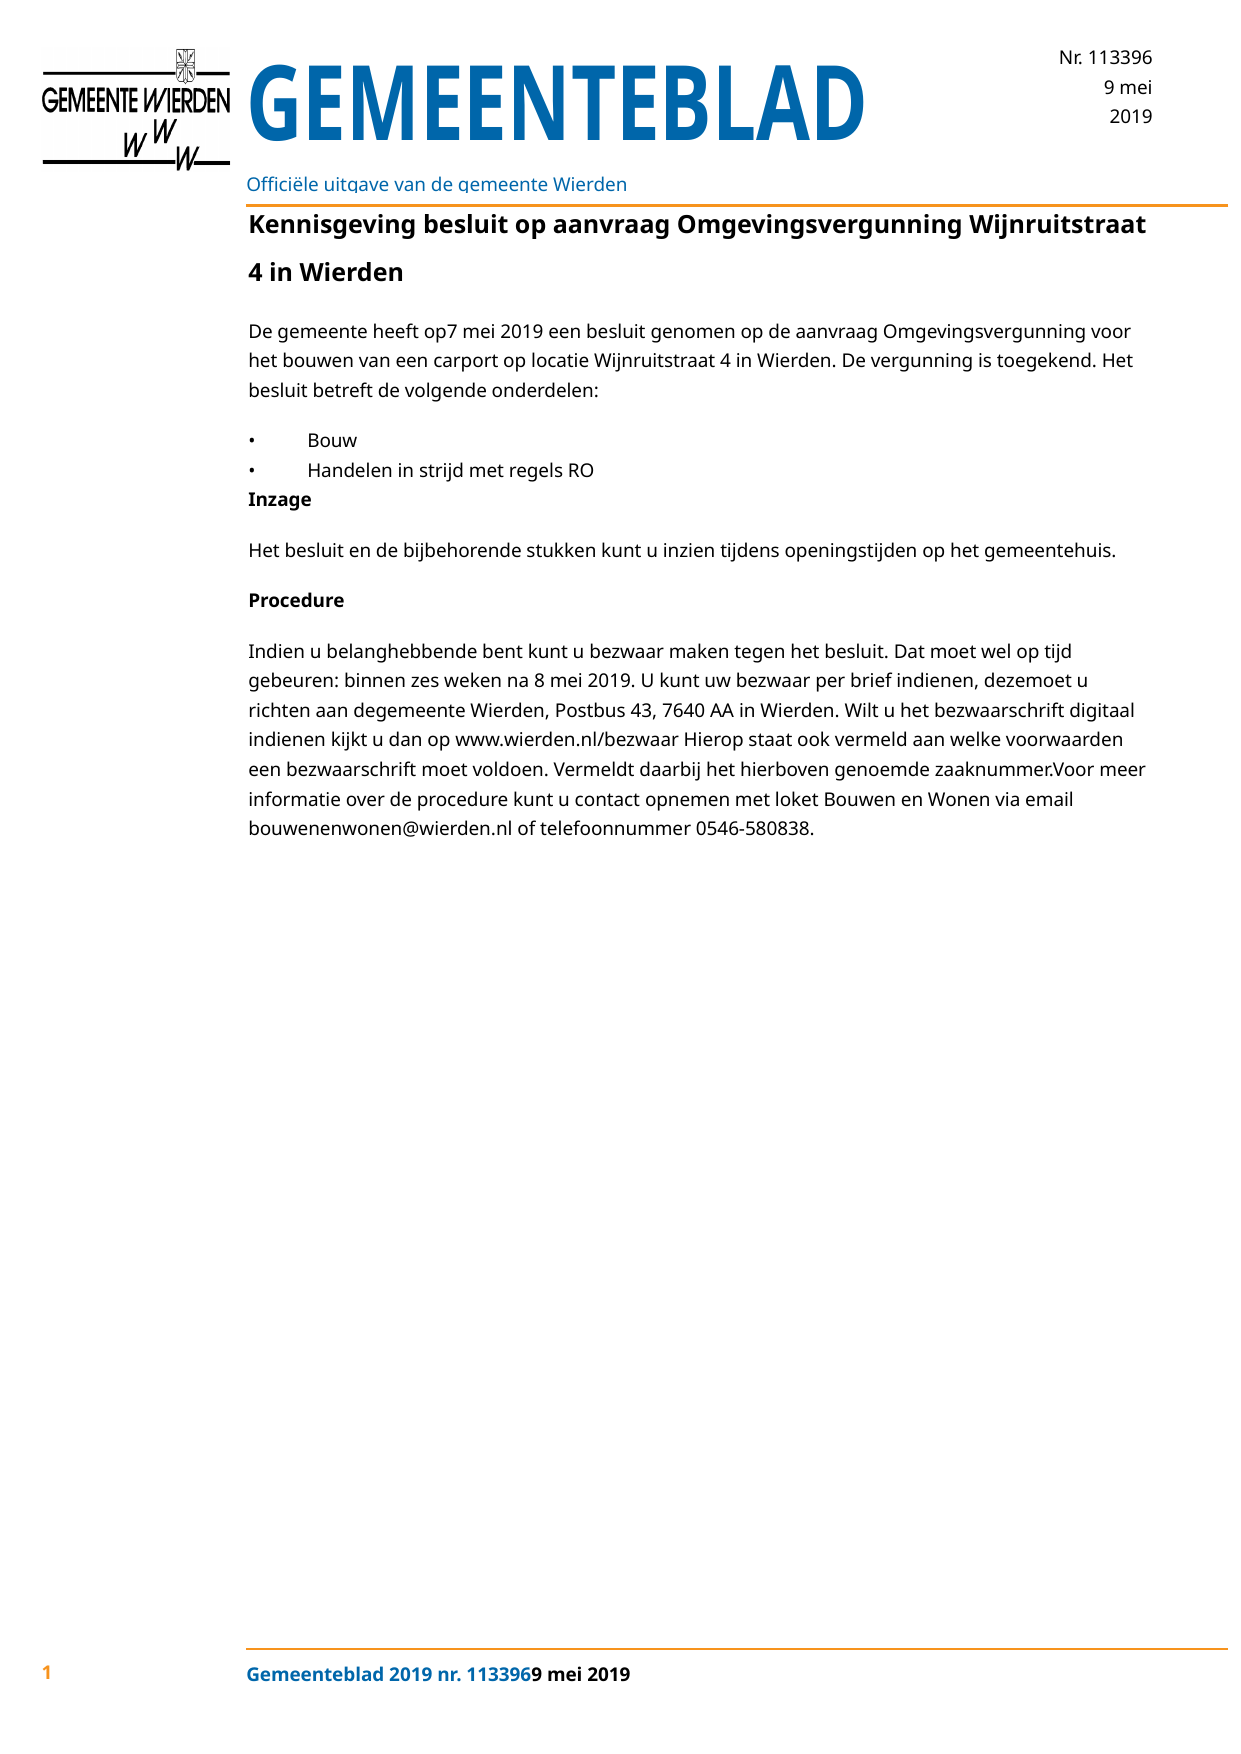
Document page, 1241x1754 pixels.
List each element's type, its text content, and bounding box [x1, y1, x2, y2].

picture [41, 47, 231, 172]
text Indien u belanghebbende bent kunt u bezwaar maken tegen het besluit. Dat moet wel op tijd gebeuren: binnen zes weken na 8 mei 2019. U kunt uw bezwaar per brief indienen, dezemoet u richten aan degemeente Wierden, Postbus 43, 7640 AA in Wierden. Wilt u het bezwaarschrift digitaal indienen kijkt u dan op www.wierden.nl/bezwaar Hierop staat ook vermeld aan welke voorwaarden een bezwaarschrift moet voldoen. Vermeldt daarbij het hierboven genoemde zaaknummer.Voor meer informatie over de procedure kunt u contact opnemen met loket Bouwen en Wonen via email bouwenenwonen@wierden.nl of telefoonnummer 0546-580838. [248, 638, 1152, 841]
text Kennisgeving besluit op aanvraag Omgevingsvergunning Wijnruitstraat 4 in Wierden [248, 207, 1152, 288]
text Procedure [248, 587, 1152, 613]
list Handelen in strijd met regels RO [248, 457, 1152, 483]
text Het besluit en de bijbehorende stukken kunt u inzien tijdens openingstijden op het gemeentehuis. [248, 537, 1152, 563]
text Inzage [248, 487, 1152, 512]
list Bouw [248, 427, 1152, 453]
text De gemeente heeft op7 mei 2019 een besluit genomen op de aanvraag Omgevingsvergunning voor het bouwen van een carport op locatie Wijnruitstraat 4 in Wierden. De vergunning is toegekend. Het besluit betreft de volgende onderdelen: [248, 318, 1152, 403]
